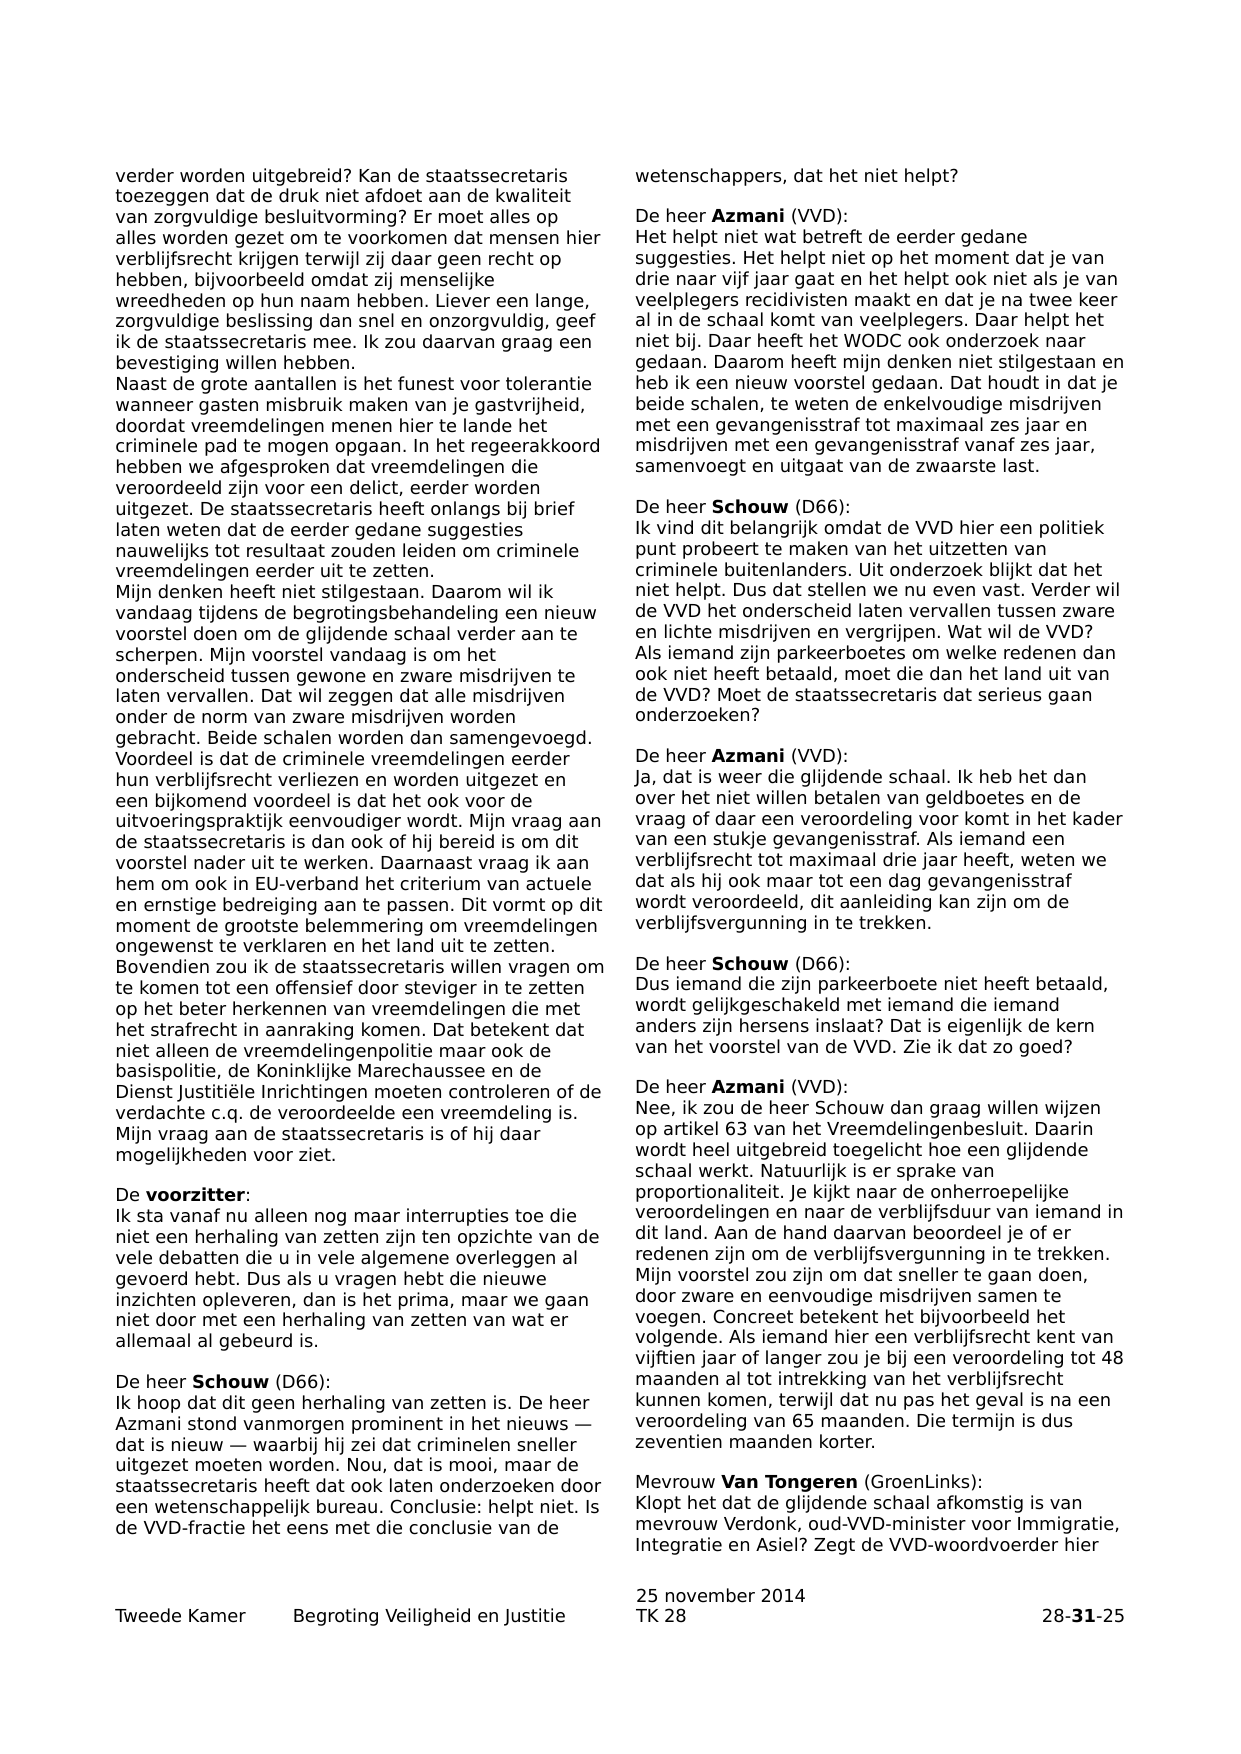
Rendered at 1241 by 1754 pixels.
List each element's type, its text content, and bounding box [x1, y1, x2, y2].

text Dus iemand die zijn parkeerboete niet heeft betaald, wordt gelijkgeschakeld met iemand die iemand anders zijn hersens inslaat? Dat is eigenlijk de kern van het voorstel van de VVD. Zie ik dat zo goed? [635, 974, 1125, 1057]
text Naast de grote aantallen is het funest voor tolerantie wanneer gasten misbruik maken van je gastvrijheid, doordat vreemdelingen menen hier te lande het criminele pad te mogen opgaan. In het regeerakkoord hebben we afgesproken dat vreemdelingen die veroordeeld zijn voor een delict, eerder worden uitgezet. De staatssecretaris heeft onlangs bij brief laten weten dat de eerder gedane suggesties nauwelijks tot resultaat zouden leiden om criminele vreemdelingen eerder uit te zetten. [115, 374, 605, 582]
text Ja, dat is weer die glijdende schaal. Ik heb het dan over het niet willen betalen van geldboetes en de vraag of daar een veroordeling voor komt in het kader van een stukje gevangenisstraf. Als iemand een verblijfsrecht tot maximaal drie jaar heeft, weten we dat als hij ook maar tot een dag gevangenisstraf wordt veroordeeld, dit aanleiding kan zijn om de verblijfsvergunning in te trekken. [635, 767, 1125, 933]
text De heer Schouw (D66): [115, 1372, 605, 1393]
text verder worden uitgebreid? Kan de staatssecretaris toezeggen dat de druk niet afdoet aan de kwaliteit van zorgvuldige besluitvorming? Er moet alles op alles worden gezet om te voorkomen dat mensen hier verblijfsrecht krijgen terwijl zij daar geen recht op hebben, bijvoorbeeld omdat zij menselijke wreedheden op hun naam hebben. Liever een lange, zorgvuldige beslissing dan snel en onzorgvuldig, geef ik de staatssecretaris mee. Ik zou daarvan graag een bevestiging willen hebben. [115, 165, 605, 374]
text De heer Schouw (D66): [635, 953, 1125, 974]
text Mevrouw Van Tongeren (GroenLinks): [635, 1472, 1125, 1493]
text Ik vind dit belangrijk omdat de VVD hier een politiek punt probeert te maken van het uitzetten van criminele buitenlanders. Uit onderzoek blijkt dat het niet helpt. Dus dat stellen we nu even vast. Verder wil de VVD het onderscheid laten vervallen tussen zware en lichte misdrijven en vergrijpen. Wat wil de VVD? Als iemand zijn parkeerboetes om welke redenen dan ook niet heeft betaald, moet die dan het land uit van de VVD? Moet de staatssecretaris dat serieus gaan onderzoeken? [635, 518, 1125, 726]
text De heer Azmani (VVD): [635, 206, 1125, 227]
text wetenschappers, dat het niet helpt? [635, 165, 1125, 186]
text Klopt het dat de glijdende schaal afkomstig is van mevrouw Verdonk, oud-VVD-minister voor Immigratie, Integratie en Asiel? Zegt de VVD-woordvoerder hier [635, 1493, 1125, 1556]
text Nee, ik zou de heer Schouw dan graag willen wijzen op artikel 63 van het Vreemdelingenbesluit. Daarin wordt heel uitgebreid toegelicht hoe een glijdende schaal werkt. Natuurlijk is er sprake van proportionaliteit. Je kijkt naar de onherroepelijke veroordelingen en naar de verblijfsduur van iemand in dit land. Aan de hand daarvan beoordeel je of er redenen zijn om de verblijfsvergunning in te trekken. Mijn voorstel zou zijn om dat sneller te gaan doen, door zware en eenvoudige misdrijven samen te voegen. Concreet betekent het bijvoorbeeld het volgende. Als iemand hier een verblijfsrecht kent van vijftien jaar of langer zou je bij een veroordeling tot 48 maanden al tot intrekking van het verblijfsrecht kunnen komen, terwijl dat nu pas het geval is na een veroordeling van 65 maanden. Die termijn is dus zeventien maanden korter. [635, 1098, 1125, 1452]
text Ik sta vanaf nu alleen nog maar interrupties toe die niet een herhaling van zetten zijn ten opzichte van de vele debatten die u in vele algemene overleggen al gevoerd hebt. Dus als u vragen hebt die nieuwe inzichten opleveren, dan is het prima, maar we gaan niet door met een herhaling van zetten van wat er allemaal al gebeurd is. [115, 1206, 605, 1352]
text Mijn denken heeft niet stilgestaan. Daarom wil ik vandaag tijdens de begrotingsbehandeling een nieuw voorstel doen om de glijdende schaal verder aan te scherpen. Mijn voorstel vandaag is om het onderscheid tussen gewone en zware misdrijven te laten vervallen. Dat wil zeggen dat alle misdrijven onder de norm van zware misdrijven worden gebracht. Beide schalen worden dan samengevoegd. Voordeel is dat de criminele vreemdelingen eerder hun verblijfsrecht verliezen en worden uitgezet en een bijkomend voordeel is dat het ook voor de uitvoeringspraktijk eenvoudiger wordt. Mijn vraag aan de staatssecretaris is dan ook of hij bereid is om dit voorstel nader uit te werken. Daarnaast vraag ik aan hem om ook in EU-verband het criterium van actuele en ernstige bedreiging aan te passen. Dit vormt op dit moment de grootste belemmering om vreemdelingen ongewenst te verklaren en het land uit te zetten. Bovendien zou ik de staatssecretaris willen vragen om te komen tot een offensief door steviger in te zetten op het beter herkennen van vreemdelingen die met het strafrecht in aanraking komen. Dat betekent dat niet alleen de vreemdelingenpolitie maar ook de basispolitie, de Koninklijke Marechaussee en de Dienst Justitiële Inrichtingen moeten controleren of de verdachte c.q. de veroordeelde een vreemdeling is. Mijn vraag aan de staatssecretaris is of hij daar mogelijkheden voor ziet. [115, 582, 605, 1165]
text Ik hoop dat dit geen herhaling van zetten is. De heer Azmani stond vanmorgen prominent in het nieuws — dat is nieuw — waarbij hij zei dat criminelen sneller uitgezet moeten worden. Nou, dat is mooi, maar de staatssecretaris heeft dat ook laten onderzoeken door een wetenschappelijk bureau. Conclusie: helpt niet. Is de VVD-fractie het eens met die conclusie van de [115, 1393, 605, 1538]
text De heer Azmani (VVD): [635, 746, 1125, 767]
text De voorzitter: [115, 1185, 605, 1206]
text Het helpt niet wat betreft de eerder gedane suggesties. Het helpt niet op het moment dat je van drie naar vijf jaar gaat en het helpt ook niet als je van veelplegers recidivisten maakt en dat je na twee keer al in de schaal komt van veelplegers. Daar helpt het niet bij. Daar heeft het WODC ook onderzoek naar gedaan. Daarom heeft mijn denken niet stilgestaan en heb ik een nieuw voorstel gedaan. Dat houdt in dat je beide schalen, te weten de enkelvoudige misdrijven met een gevangenisstraf tot maximaal zes jaar en misdrijven met een gevangenisstraf vanaf zes jaar, samenvoegt en uitgaat van de zwaarste last. [635, 227, 1125, 477]
text De heer Schouw (D66): [635, 497, 1125, 518]
text De heer Azmani (VVD): [635, 1077, 1125, 1098]
